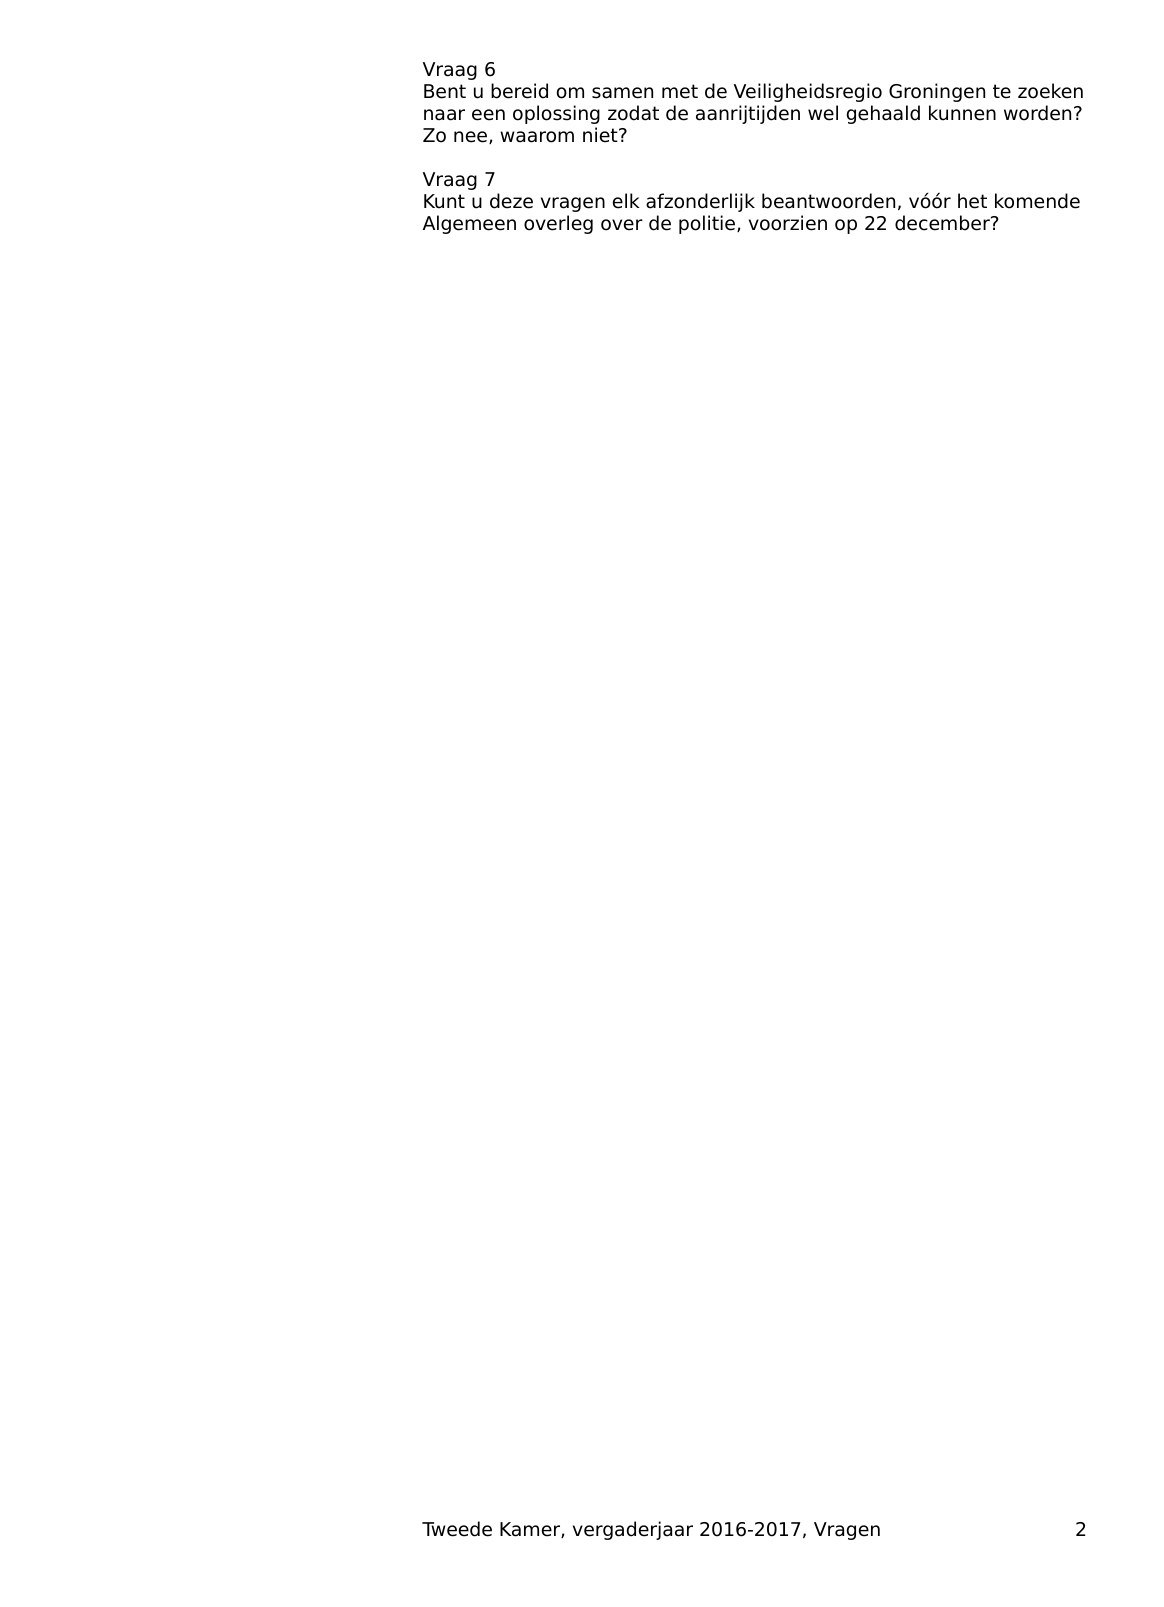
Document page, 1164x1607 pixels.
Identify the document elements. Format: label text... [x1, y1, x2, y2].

text Bent u bereid om samen met de Veiligheidsregio Groningen te zoeken naar een oplossing zodat de aanrijtijden wel gehaald kunnen worden? Zo nee, waarom niet? [422, 81, 1087, 147]
text Vraag 7 [422, 169, 1087, 191]
text Vraag 6 [422, 59, 1087, 81]
text Kunt u deze vragen elk afzonderlijk beantwoorden, vóór het komende Algemeen overleg over de politie, voorzien op 22 december? [422, 191, 1087, 235]
